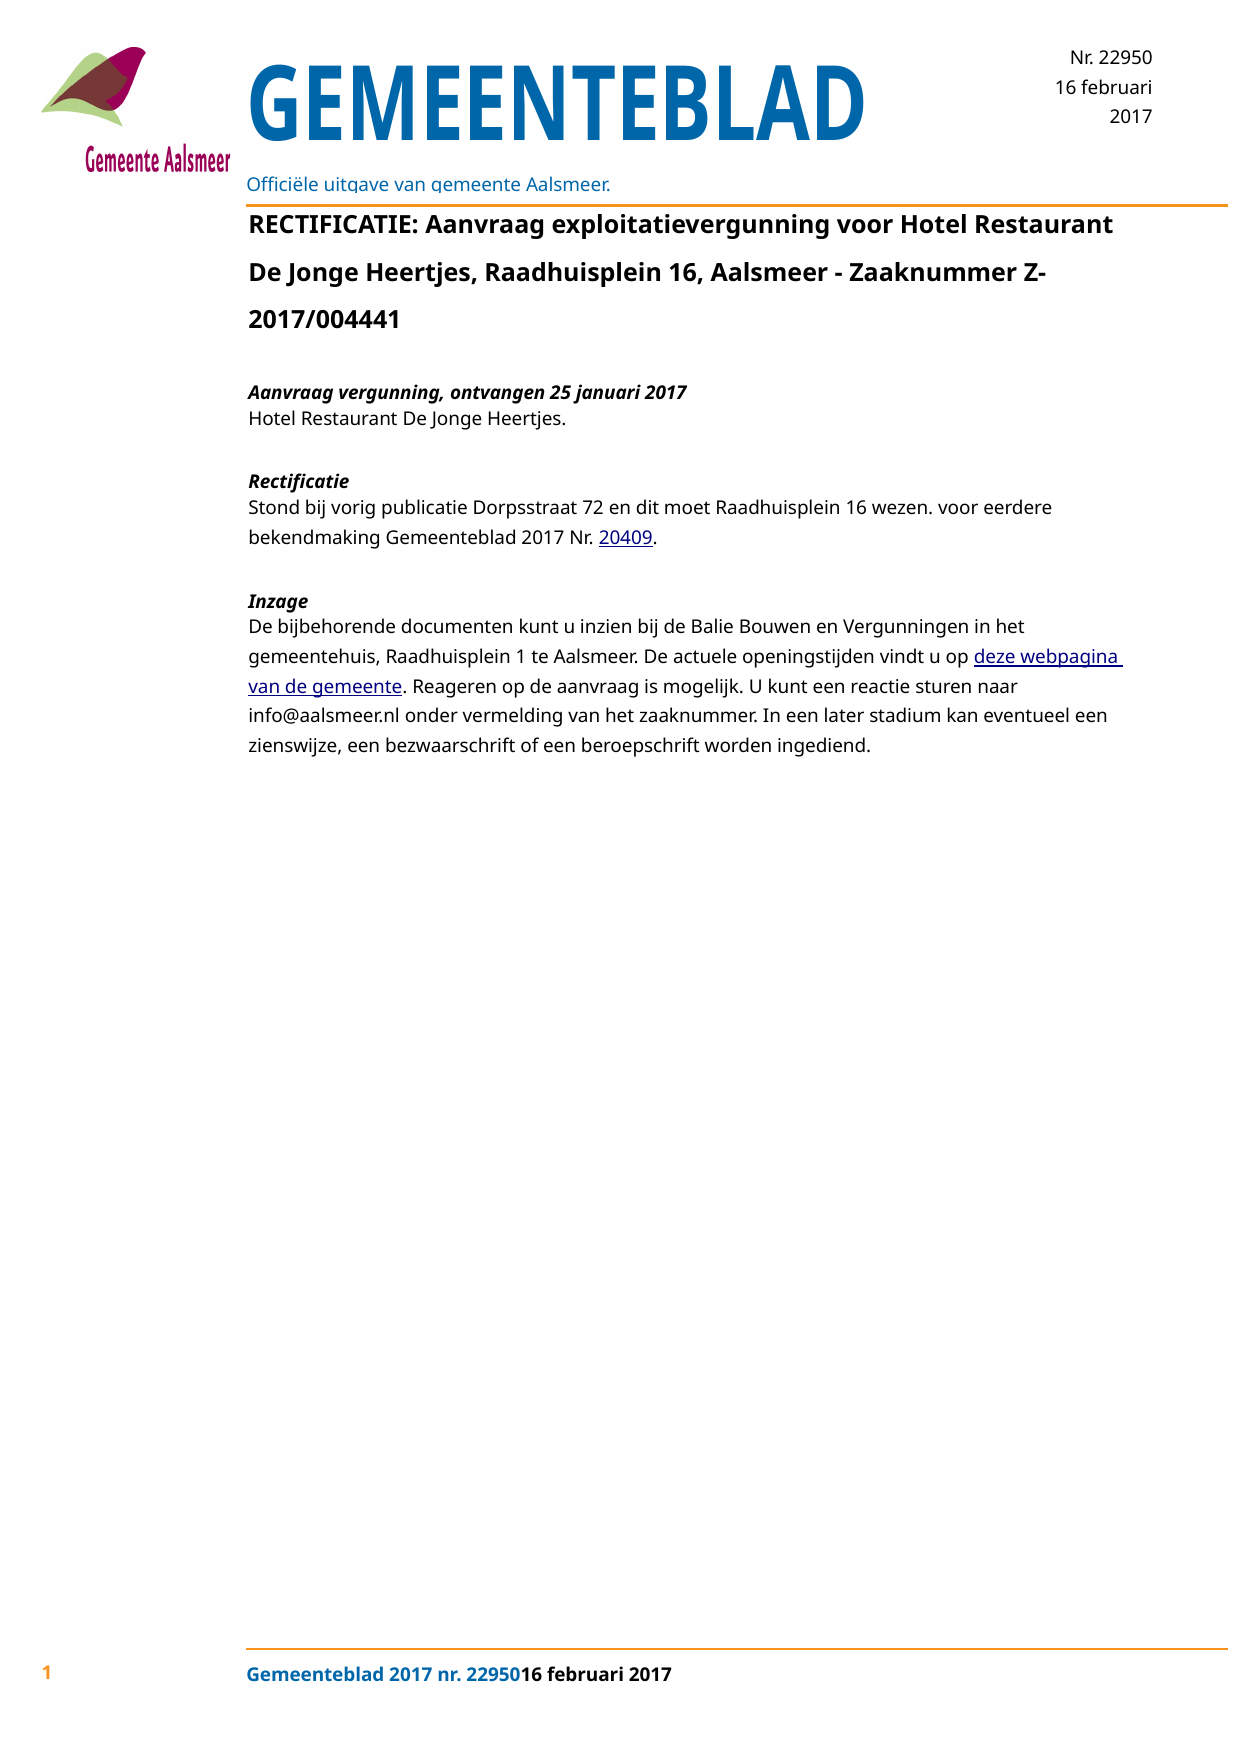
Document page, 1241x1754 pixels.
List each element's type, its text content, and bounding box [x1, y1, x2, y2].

text RECTIFICATIE: Aanvraag exploitatievergunning voor Hotel Restaurant De Jonge Heertjes, Raadhuisplein 16, Aalsmeer - Zaaknummer Z-2017/004441 [248, 207, 1152, 336]
text De bijbehorende documenten kunt u inzien bij de Balie Bouwen en Vergunningen in het gemeentehuis, Raadhuisplein 1 te Aalsmeer. De actuele openingstijden vindt u op deze webpagina van de gemeente. Reageren op de aanvraag is mogelijk. U kunt een reactie sturen naar info@aalsmeer.nl onder vermelding van het zaaknummer. In een later stadium kan eventueel een zienswijze, een bezwaarschrift of een beroepschrift worden ingediend. [248, 614, 1152, 758]
text ​ [248, 775, 1152, 801]
text Aanvraag vergunning, ontvangen 25 januari 2017 [248, 379, 1152, 405]
text Rectificatie [248, 469, 1152, 494]
picture [41, 47, 231, 172]
text Stond bij vorig publicatie Dorpsstraat 72 en dit moet Raadhuisplein 16 wezen. voor eerdere bekendmaking Gemeenteblad 2017 Nr. 20409. [248, 494, 1152, 550]
text Inzage [248, 588, 1152, 614]
text Hotel Restaurant De Jonge Heertjes. [248, 405, 1152, 431]
